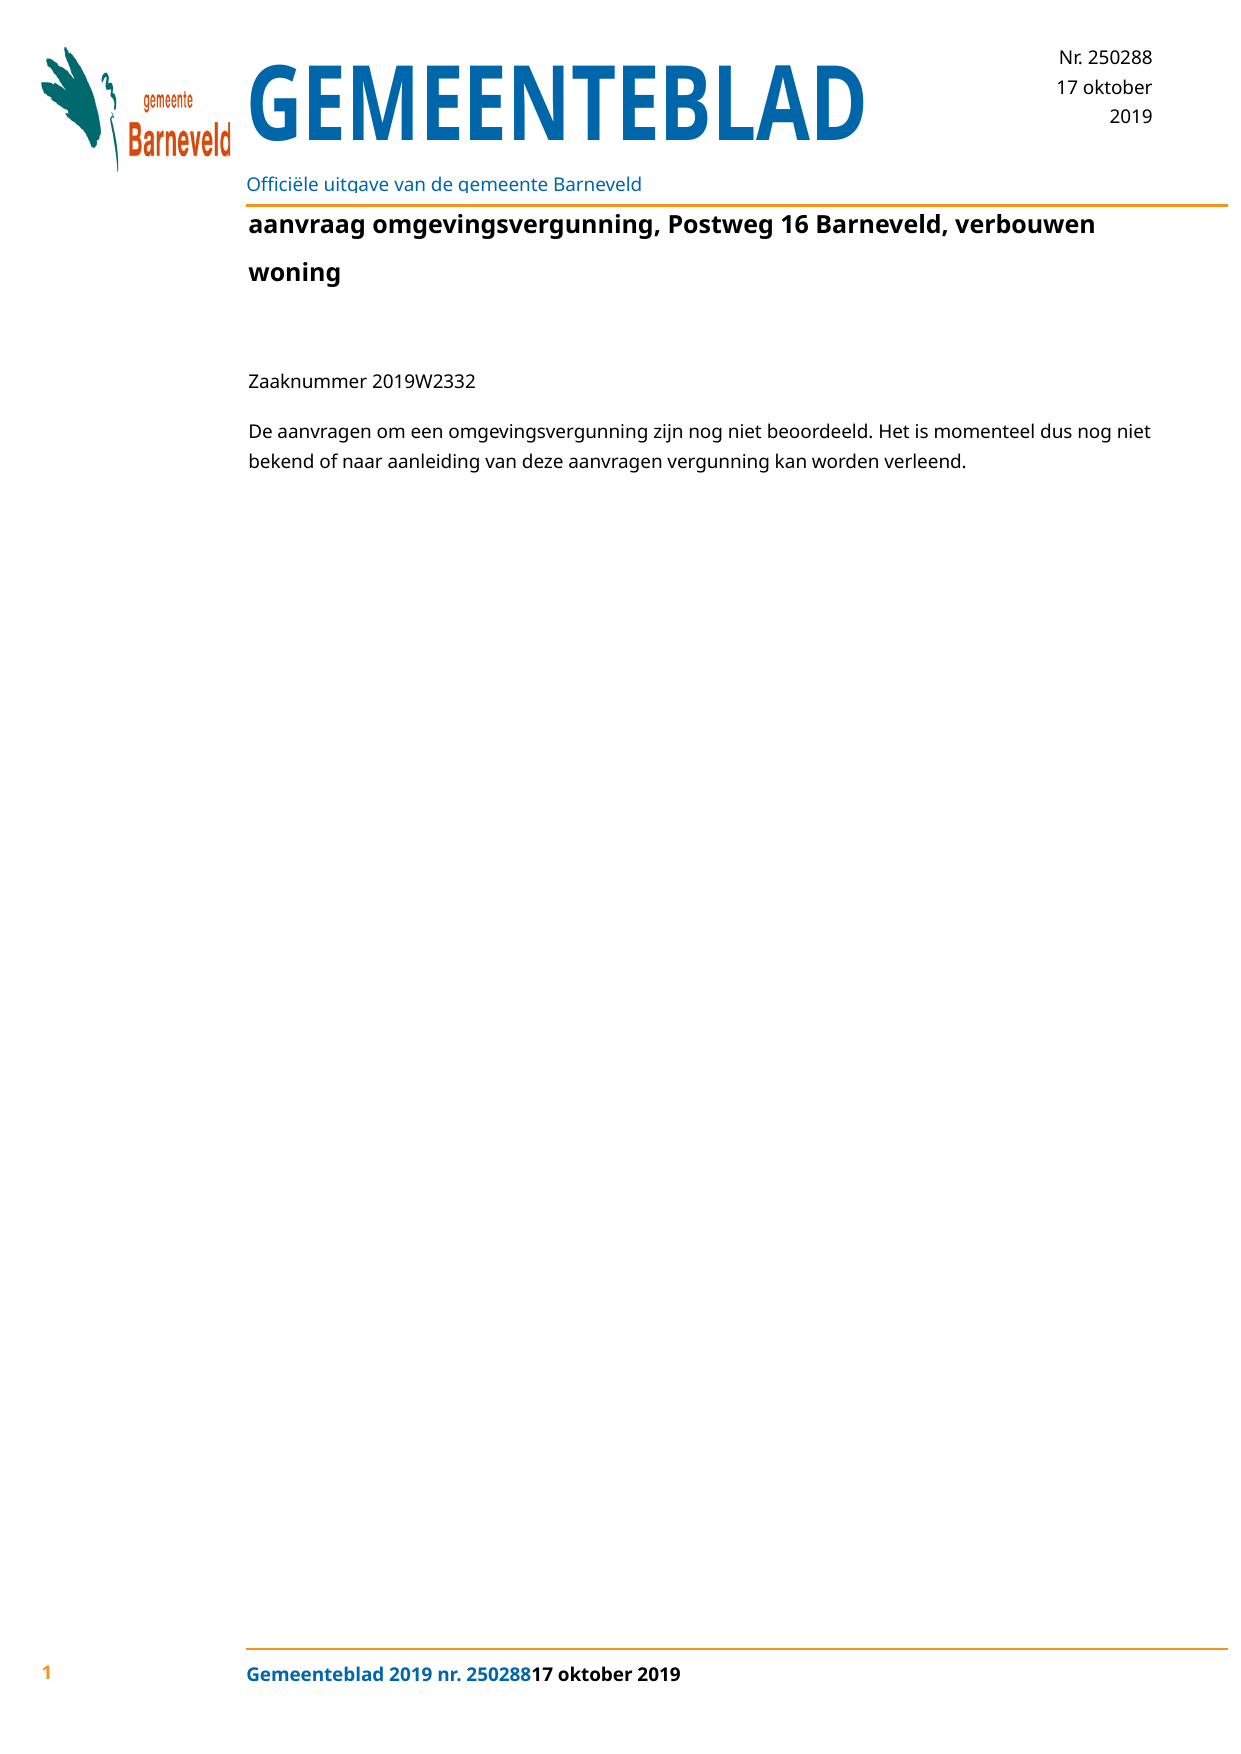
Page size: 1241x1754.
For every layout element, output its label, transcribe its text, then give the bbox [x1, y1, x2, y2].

picture [41, 47, 231, 172]
text De aanvragen om een omgevingsvergunning zijn nog niet beoordeeld. Het is momenteel dus nog niet bekend of naar aanleiding van deze aanvragen vergunning kan worden verleend. [248, 419, 1152, 474]
text Zaaknummer 2019W2332 [248, 368, 1152, 394]
text aanvraag omgevingsvergunning, Postweg 16 Barneveld, verbouwen woning [248, 207, 1152, 288]
